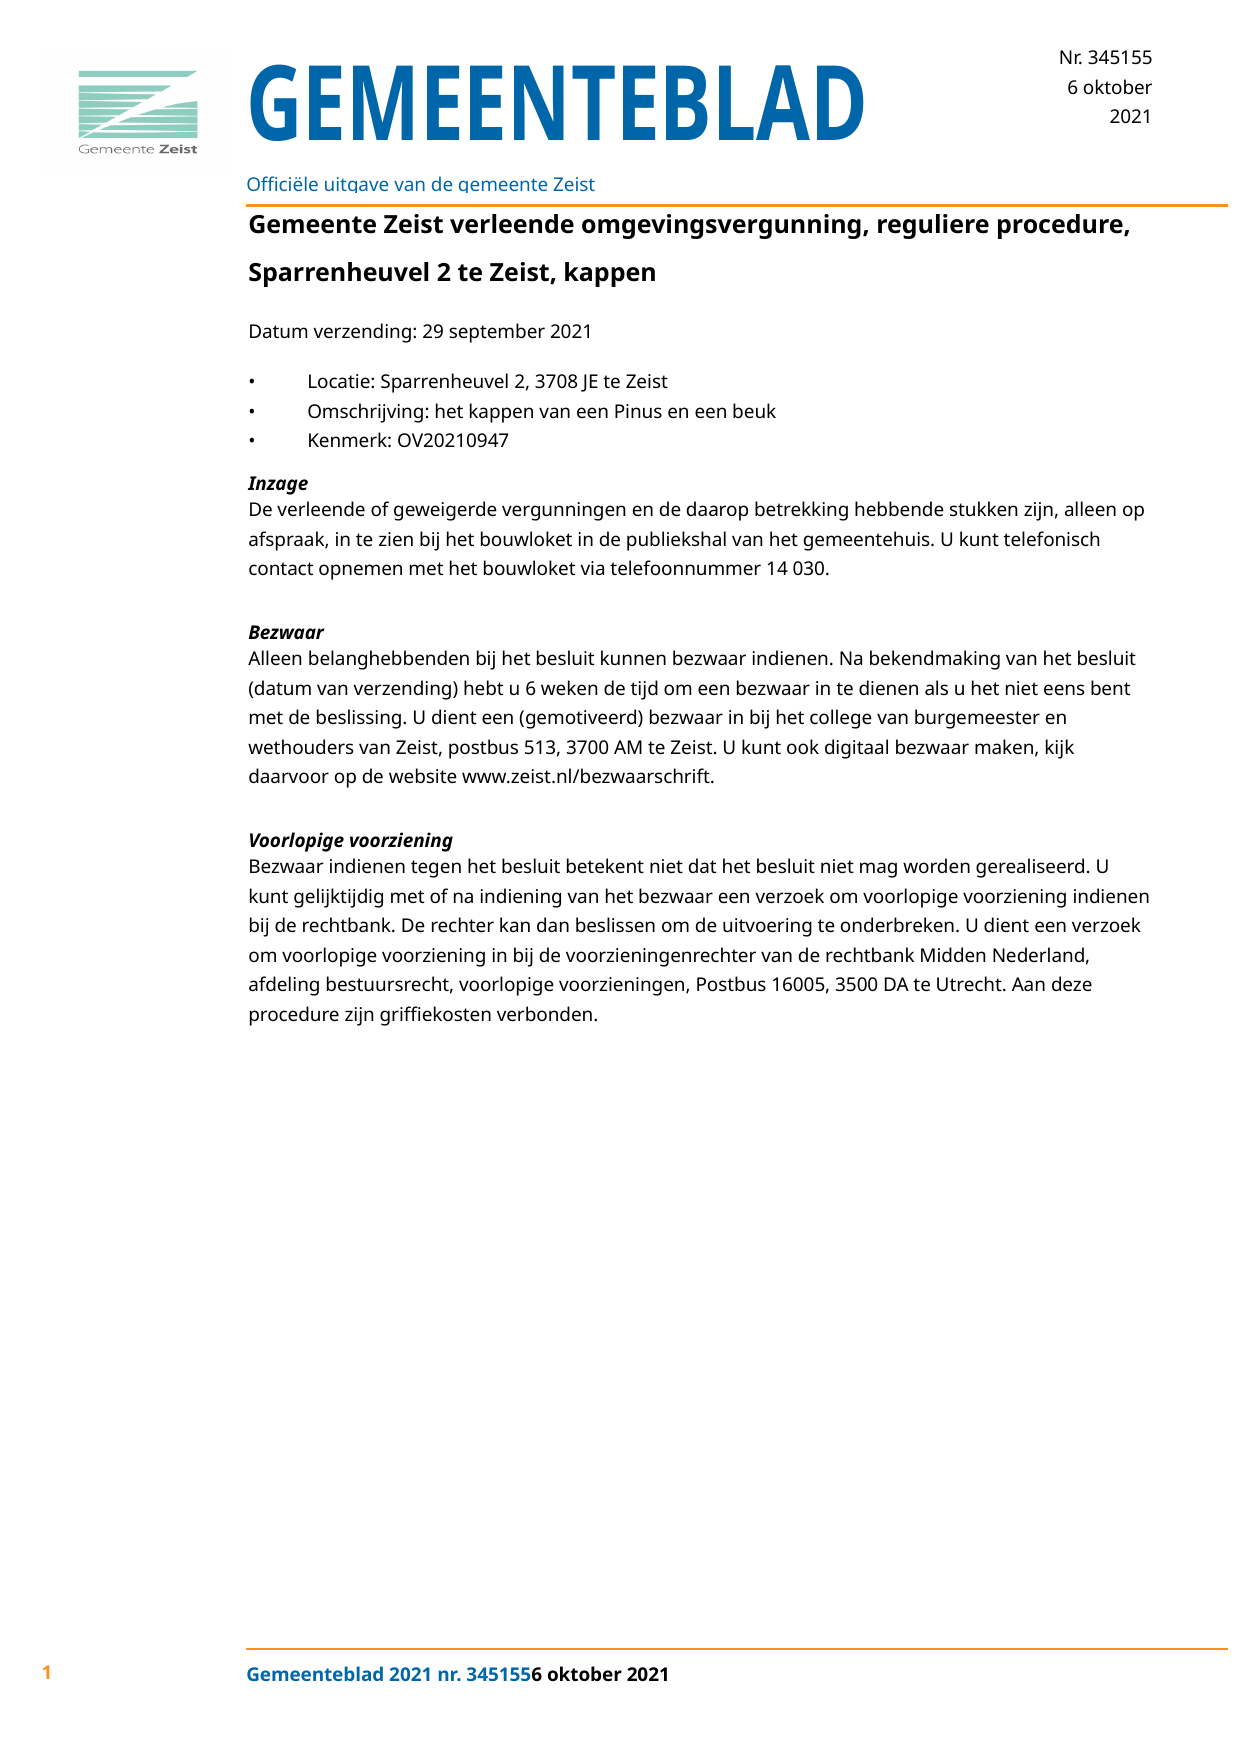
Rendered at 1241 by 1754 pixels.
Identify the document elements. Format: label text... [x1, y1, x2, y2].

list Locatie: Sparrenheuvel 2, 3708 JE te Zeist [248, 368, 1152, 394]
text Bezwaar indienen tegen het besluit betekent niet dat het besluit niet mag worden gerealiseerd. U kunt gelijktijdig met of na indiening van het bezwaar een verzoek om voorlopige voorziening indienen bij de rechtbank. De rechter kan dan beslissen om de uitvoering te onderbreken. U dient een verzoek om voorlopige voorziening in bij de voorzieningenrechter van de rechtbank Midden Nederland, afdeling bestuursrecht, voorlopige voorzieningen, Postbus 16005, 3500 DA te Utrecht. Aan deze procedure zijn griffiekosten verbonden. [248, 853, 1152, 1027]
list Kenmerk: OV20210947 [248, 427, 1152, 453]
list Omschrijving: het kappen van een Pinus en een beuk [248, 398, 1152, 424]
text Inzage [248, 471, 1152, 496]
text Alleen belanghebbenden bij het besluit kunnen bezwaar indienen. Na bekendmaking van het besluit (datum van verzending) hebt u 6 weken de tijd om een bezwaar in te dienen als u het niet eens bent met de beslissing. U dient een (gemotiveerd) bezwaar in bij het college van burgemeester en wethouders van Zeist, postbus 513, 3700 AM te Zeist. U kunt ook digitaal bezwaar maken, kijk daarvoor op de website www.zeist.nl/bezwaarschrift. [248, 645, 1152, 789]
text Bezwaar [248, 619, 1152, 645]
picture [41, 47, 231, 172]
text Gemeente Zeist verleende omgevingsvergunning, reguliere procedure, Sparrenheuvel 2 te Zeist, kappen [248, 207, 1152, 288]
text Voorlopige voorziening [248, 827, 1152, 853]
text Datum verzending: 29 september 2021 [248, 318, 1152, 344]
text De verleende of geweigerde vergunningen en de daarop betrekking hebbende stukken zijn, alleen op afspraak, in te zien bij het bouwloket in de publiekshal van het gemeentehuis. U kunt telefonisch contact opnemen met het bouwloket via telefoonnummer 14 030. [248, 496, 1152, 581]
